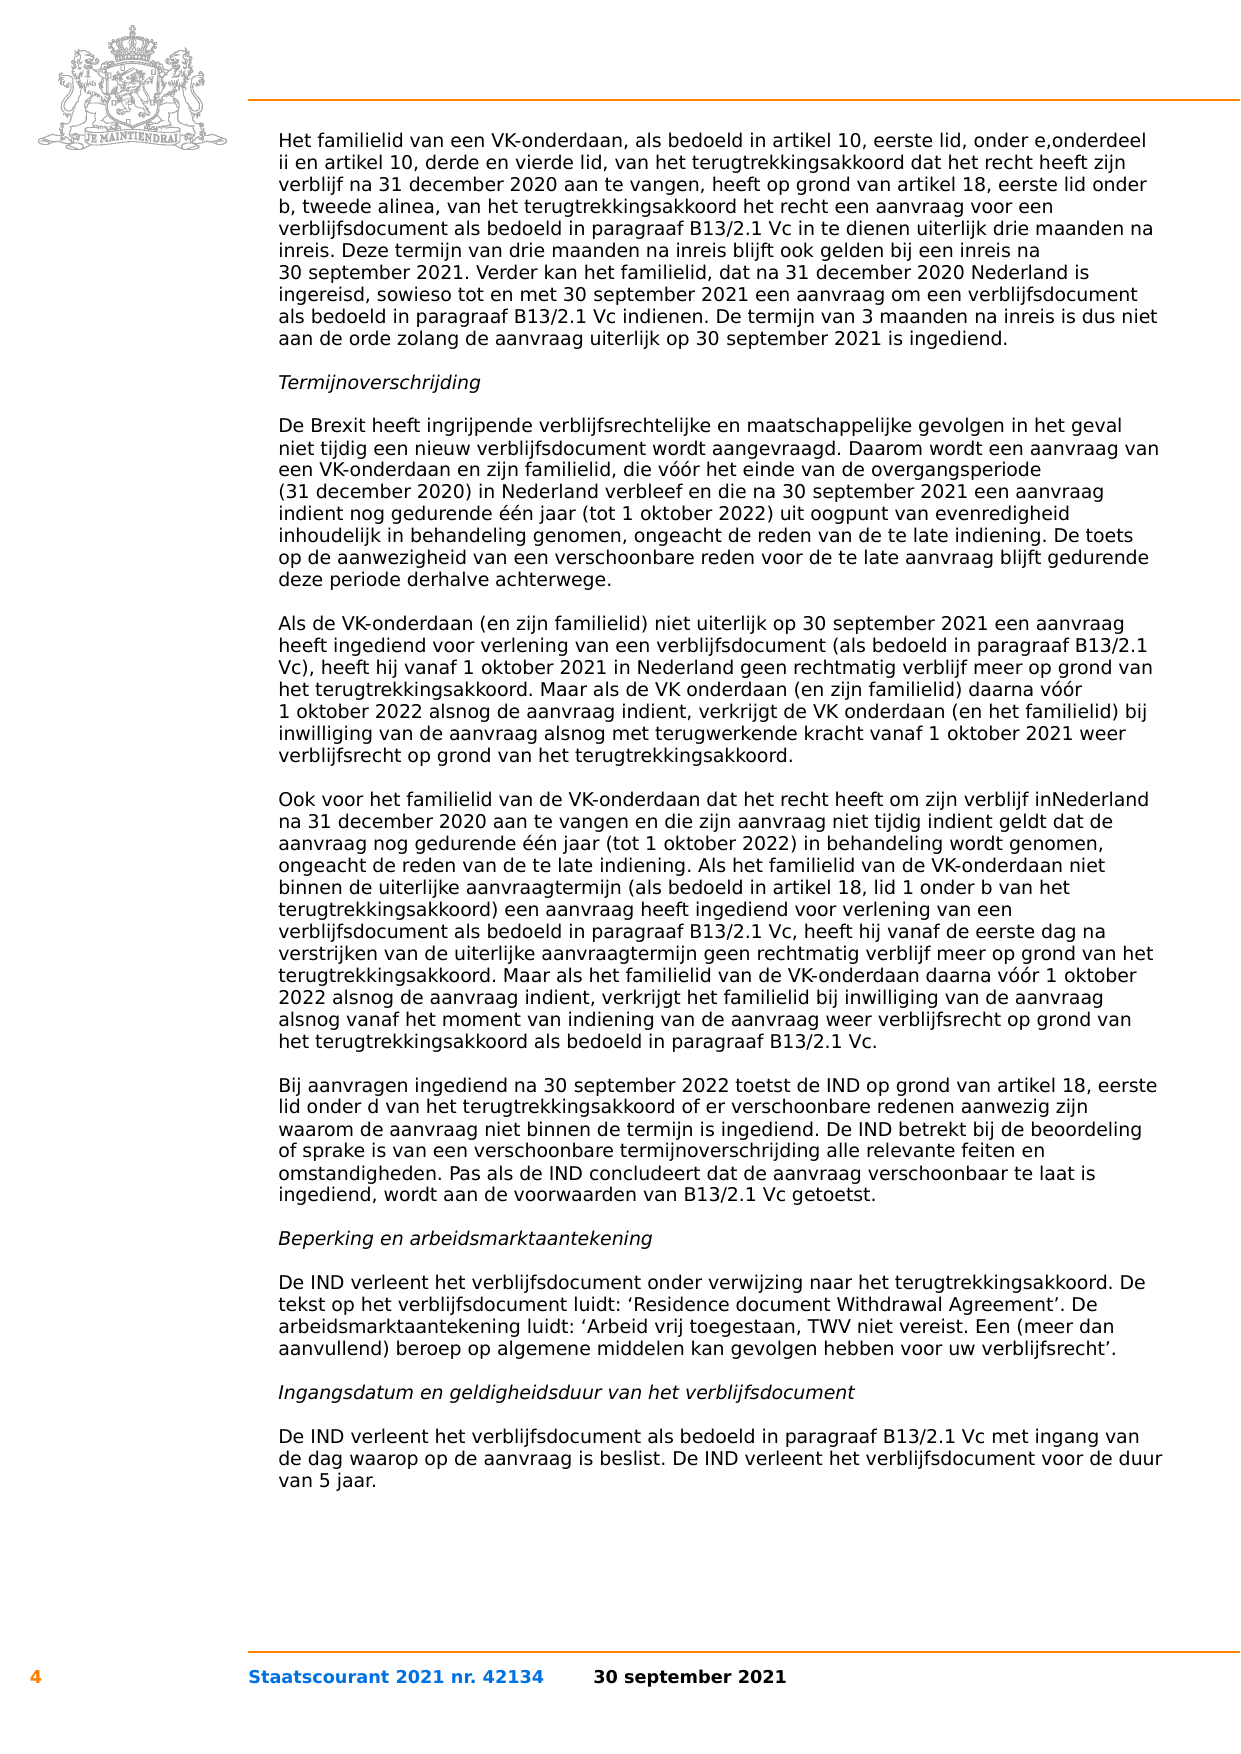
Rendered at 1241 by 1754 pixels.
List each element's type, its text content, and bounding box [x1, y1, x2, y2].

text De IND verleent het verblijfsdocument als bedoeld in paragraaf B13/2.1 Vc met ingang van de dag waarop op de aanvraag is beslist. De IND verleent het verblijfsdocument voor de duur van 5 jaar. [278, 1426, 1163, 1492]
text De IND verleent het verblijfsdocument onder verwijzing naar het terugtrekkingsakkoord. De tekst op het verblijfsdocument luidt: ‘Residence document Withdrawal Agreement’. De arbeidsmarktaantekening luidt: ‘Arbeid vrij toegestaan, TWV niet vereist. Een (meer dan aanvullend) beroep op algemene middelen kan gevolgen hebben voor uw verblijfsrecht’. [278, 1272, 1163, 1360]
subtitle Termijnoverschrijding [278, 372, 1163, 393]
text Ook voor het familielid van de VK-onderdaan dat het recht heeft om zijn verblijf inNederland na 31 december 2020 aan te vangen en die zijn aanvraag niet tijdig indient geldt dat de aanvraag nog gedurende één jaar (tot 1 oktober 2022) in behandeling wordt genomen, ongeacht de reden van de te late indiening. Als het familielid van de VK-onderdaan niet binnen de uiterlijke aanvraagtermijn (als bedoeld in artikel 18, lid 1 onder b van het terugtrekkingsakkoord) een aanvraag heeft ingediend voor verlening van een verblijfsdocument als bedoeld in paragraaf B13/2.1 Vc, heeft hij vanaf de eerste dag na verstrijken van de uiterlijke aanvraagtermijn geen rechtmatig verblijf meer op grond van het terugtrekkingsakkoord. Maar als het familielid van de VK-onderdaan daarna vóór 1 oktober 2022 alsnog de aanvraag indient, verkrijgt het familielid bij inwilliging van de aanvraag alsnog vanaf het moment van indiening van de aanvraag weer verblijfsrecht op grond van het terugtrekkingsakkoord als bedoeld in paragraaf B13/2.1 Vc. [278, 789, 1163, 1053]
text Bij aanvragen ingediend na 30 september 2022 toetst de IND op grond van artikel 18, eerste lid onder d van het terugtrekkingsakkoord of er verschoonbare redenen aanwezig zijn waarom de aanvraag niet binnen de termijn is ingediend. De IND betrekt bij de beoordeling of sprake is van een verschoonbare termijnoverschrijding alle relevante feiten en omstandigheden. Pas als de IND concludeert dat de aanvraag verschoonbaar te laat is ingediend, wordt aan de voorwaarden van B13/2.1 Vc getoetst. [278, 1074, 1163, 1206]
subtitle Beperking en arbeidsmarktaantekening [278, 1228, 1163, 1250]
text De Brexit heeft ingrijpende verblijfsrechtelijke en maatschappelijke gevolgen in het geval niet tijdig een nieuw verblijfsdocument wordt aangevraagd. Daarom wordt een aanvraag van een VK-onderdaan en zijn familielid, die vóór het einde van de overgangsperiode (31 december 2020) in Nederland verbleef en die na 30 september 2021 een aanvraag indient nog gedurende één jaar (tot 1 oktober 2022) uit oogpunt van evenredigheid inhoudelijk in behandeling genomen, ongeacht de reden van de te late indiening. De toets op de aanwezigheid van een verschoonbare reden voor de te late aanvraag blijft gedurende deze periode derhalve achterwege. [278, 415, 1163, 591]
picture [38, 25, 227, 150]
text Als de VK-onderdaan (en zijn familielid) niet uiterlijk op 30 september 2021 een aanvraag heeft ingediend voor verlening van een verblijfsdocument (als bedoeld in paragraaf B13/2.1 Vc), heeft hij vanaf 1 oktober 2021 in Nederland geen rechtmatig verblijf meer op grond van het terugtrekkingsakkoord. Maar als de VK onderdaan (en zijn familielid) daarna vóór 1 oktober 2022 alsnog de aanvraag indient, verkrijgt de VK onderdaan (en het familielid) bij inwilliging van de aanvraag alsnog met terugwerkende kracht vanaf 1 oktober 2021 weer verblijfsrecht op grond van het terugtrekkingsakkoord. [278, 613, 1163, 767]
subtitle Ingangsdatum en geldigheidsduur van het verblijfsdocument [278, 1382, 1163, 1404]
text Het familielid van een VK-onderdaan, als bedoeld in artikel 10, eerste lid, onder e,onderdeel ii en artikel 10, derde en vierde lid, van het terugtrekkingsakkoord dat het recht heeft zijn verblijf na 31 december 2020 aan te vangen, heeft op grond van artikel 18, eerste lid onder b, tweede alinea, van het terugtrekkingsakkoord het recht een aanvraag voor een verblijfsdocument als bedoeld in paragraaf B13/2.1 Vc in te dienen uiterlijk drie maanden na inreis. Deze termijn van drie maanden na inreis blijft ook gelden bij een inreis na 30 september 2021. Verder kan het familielid, dat na 31 december 2020 Nederland is ingereisd, sowieso tot en met 30 september 2021 een aanvraag om een verblijfsdocument als bedoeld in paragraaf B13/2.1 Vc indienen. De termijn van 3 maanden na inreis is dus niet aan de orde zolang de aanvraag uiterlijk op 30 september 2021 is ingediend. [278, 130, 1163, 350]
